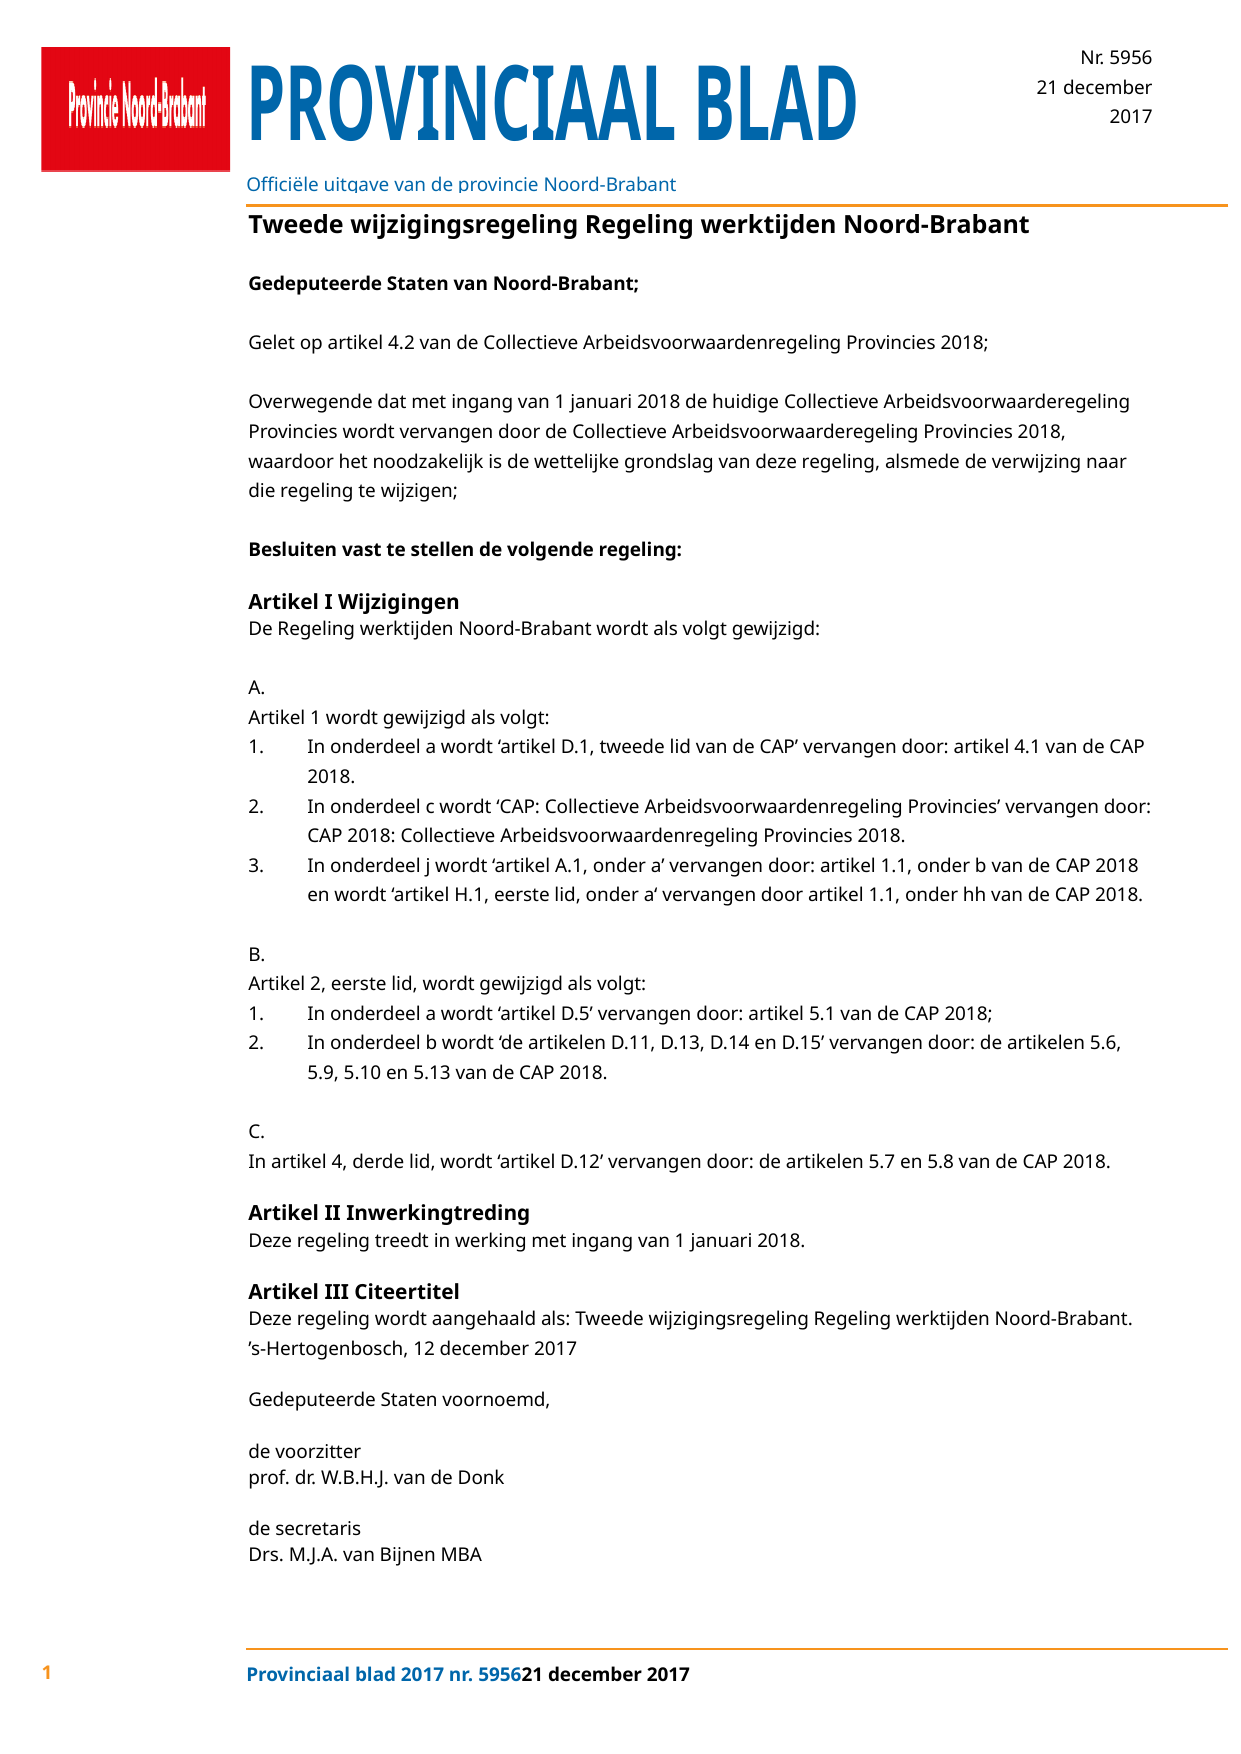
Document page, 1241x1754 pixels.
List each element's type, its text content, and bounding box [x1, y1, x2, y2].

text Drs. M.J.A. van Bijnen MBA [248, 1541, 1152, 1567]
list In onderdeel b wordt ‘de artikelen D.11, D.13, D.14 en D.15’ vervangen door: de artikelen 5.6, 5.9, 5.10 en 5.13 van de CAP 2018. [248, 1029, 1152, 1085]
text Overwegende dat met ingang van 1 januari 2018 de huidige Collectieve Arbeidsvoorwaarderegeling Provincies wordt vervangen door de Collectieve Arbeidsvoorwaarderegeling Provincies 2018, waardoor het noodzakelijk is de wettelijke grondslag van deze regeling, alsmede de verwijzing naar die regeling te wijzigen; [248, 389, 1152, 503]
text De Regeling werktijden Noord-Brabant wordt als volgt gewijzigd: [248, 615, 1152, 641]
text In artikel 4, derde lid, wordt ‘artikel D.12’ vervangen door: de artikelen 5.7 en 5.8 van de CAP 2018. [248, 1148, 1152, 1174]
text Artikel I Wijzigingen [248, 587, 1152, 615]
text Gedeputeerde Staten van Noord-Brabant; [248, 270, 1152, 296]
list In onderdeel a wordt ‘artikel D.5’ vervangen door: artikel 5.1 van de CAP 2018; [248, 1000, 1152, 1026]
list In onderdeel j wordt ‘artikel A.1, onder a’ vervangen door: artikel 1.1, onder b van de CAP 2018 en wordt ‘artikel H.1, eerste lid, onder a‘ vervangen door artikel 1.1, onder hh van de CAP 2018. [248, 852, 1152, 907]
text Deze regeling wordt aangehaald als: Tweede wijzigingsregeling Regeling werktijden Noord-Brabant. [248, 1306, 1152, 1331]
text Artikel 1 wordt gewijzigd als volgt: [248, 704, 1152, 730]
text B. [248, 941, 1152, 967]
text Gelet op artikel 4.2 van de Collectieve Arbeidsvoorwaardenregeling Provincies 2018; [248, 329, 1152, 355]
text Deze regeling treedt in werking met ingang van 1 januari 2018. [248, 1227, 1152, 1252]
text A. [248, 674, 1152, 700]
text ’s-Hertogenbosch, 12 december 2017 [248, 1335, 1152, 1361]
text prof. dr. W.B.H.J. van de Donk [248, 1464, 1152, 1489]
text de voorzitter [248, 1438, 1152, 1464]
text de secretaris [248, 1515, 1152, 1541]
text Artikel II Inwerkingtreding [248, 1198, 1152, 1227]
picture [41, 47, 231, 172]
text Artikel III Citeertitel [248, 1277, 1152, 1306]
text Tweede wijzigingsregeling Regeling werktijden Noord-Brabant [248, 207, 1152, 241]
list In onderdeel c wordt ‘CAP: Collectieve Arbeidsvoorwaardenregeling Provincies’ vervangen door: CAP 2018: Collectieve Arbeidsvoorwaardenregeling Provincies 2018. [248, 793, 1152, 848]
text Artikel 2, eerste lid, wordt gewijzigd als volgt: [248, 970, 1152, 996]
text C. [248, 1118, 1152, 1144]
list In onderdeel a wordt ‘artikel D.1, tweede lid van de CAP’ vervangen door: artikel 4.1 van de CAP 2018. [248, 734, 1152, 789]
text Besluiten vast te stellen de volgende regeling: [248, 537, 1152, 562]
text Gedeputeerde Staten voornoemd, [248, 1387, 1152, 1412]
